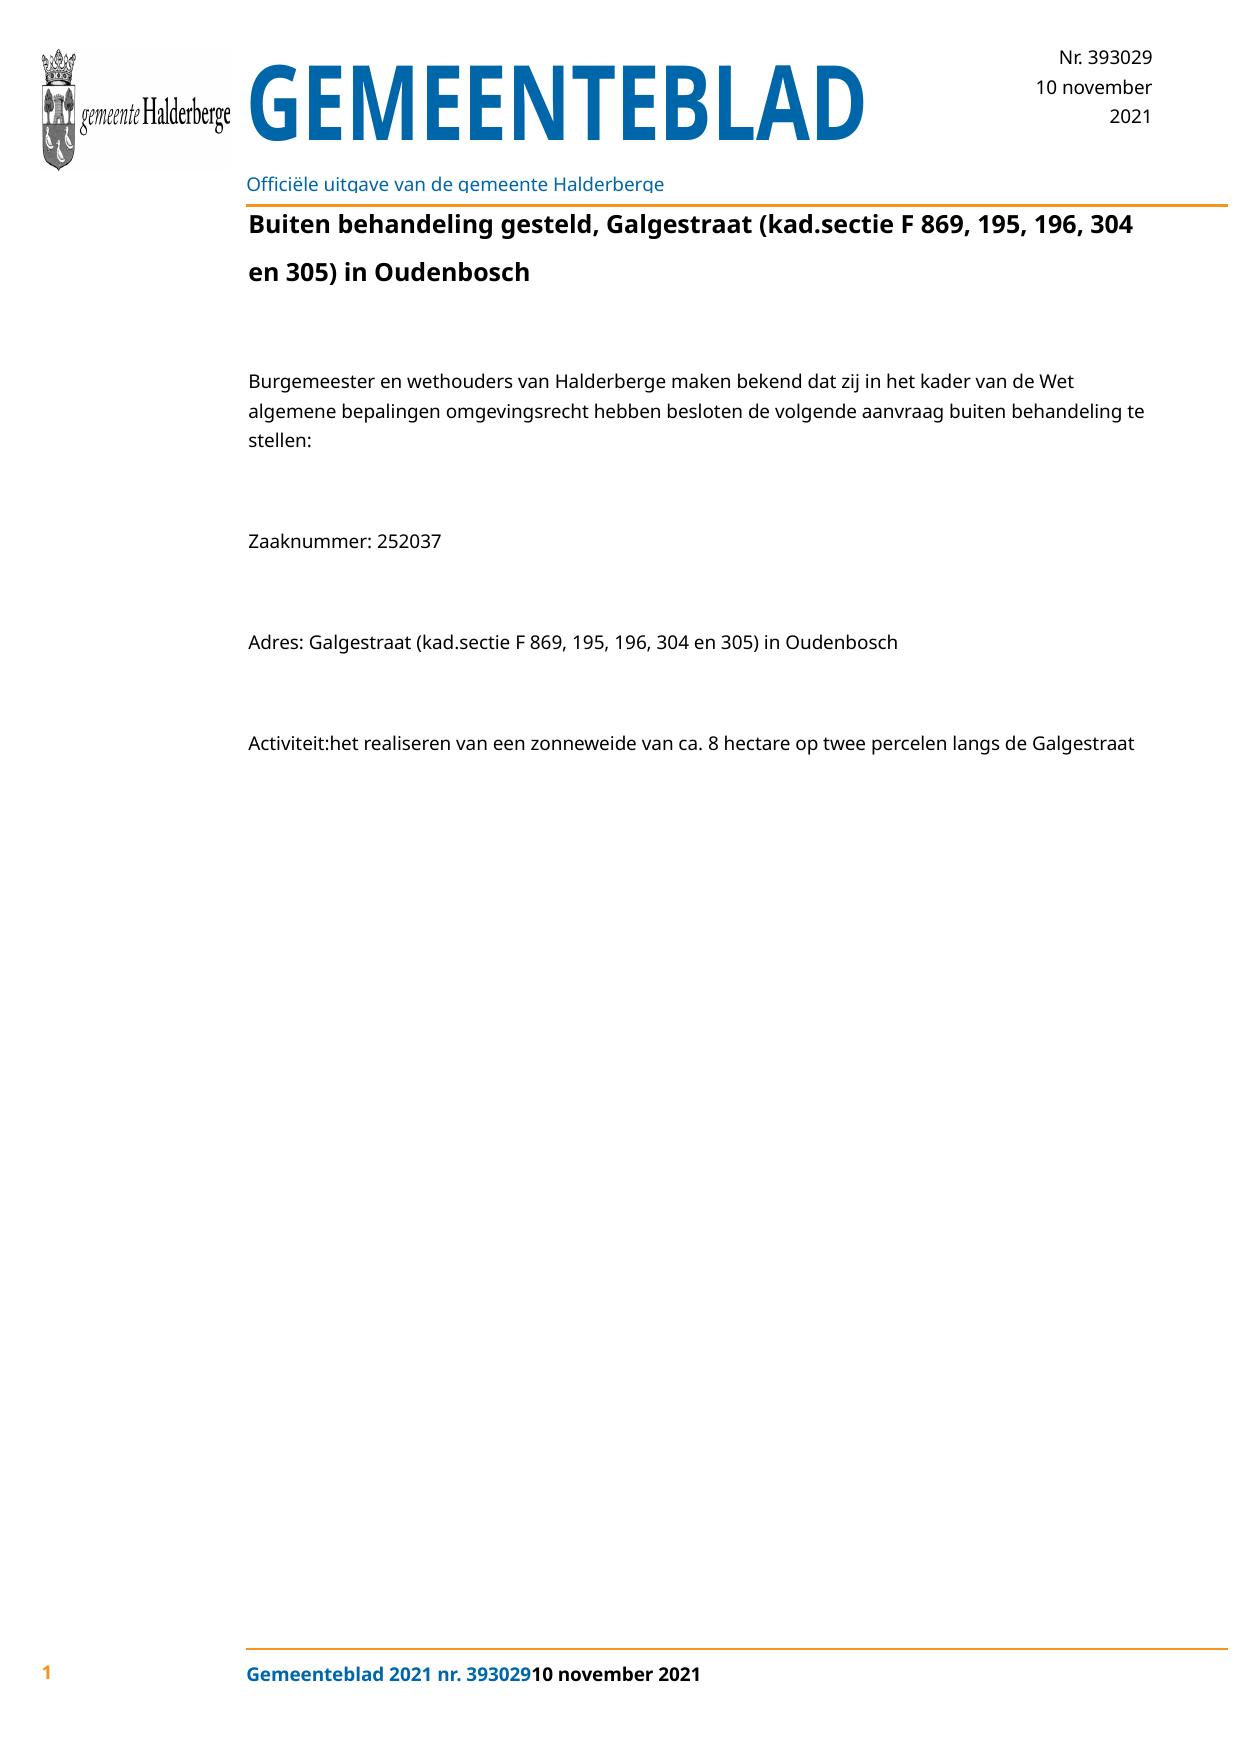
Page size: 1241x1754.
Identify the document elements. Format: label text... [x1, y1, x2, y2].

text Zaaknummer: 252037 [248, 528, 1152, 554]
picture [41, 47, 231, 172]
text Activiteit:het realiseren van een zonneweide van ca. 8 hectare op twee percelen langs de Galgestraat [248, 730, 1152, 756]
text Burgemeester en wethouders van Halderberge maken bekend dat zij in het kader van de Wet algemene bepalingen omgevingsrecht hebben besloten de volgende aanvraag buiten behandeling te stellen: [248, 368, 1152, 453]
text Buiten behandeling gesteld, Galgestraat (kad.sectie F 869, 195, 196, 304 en 305) in Oudenbosch [248, 207, 1152, 288]
text Adres: Galgestraat (kad.sectie F 869, 195, 196, 304 en 305) in Oudenbosch [248, 629, 1152, 655]
